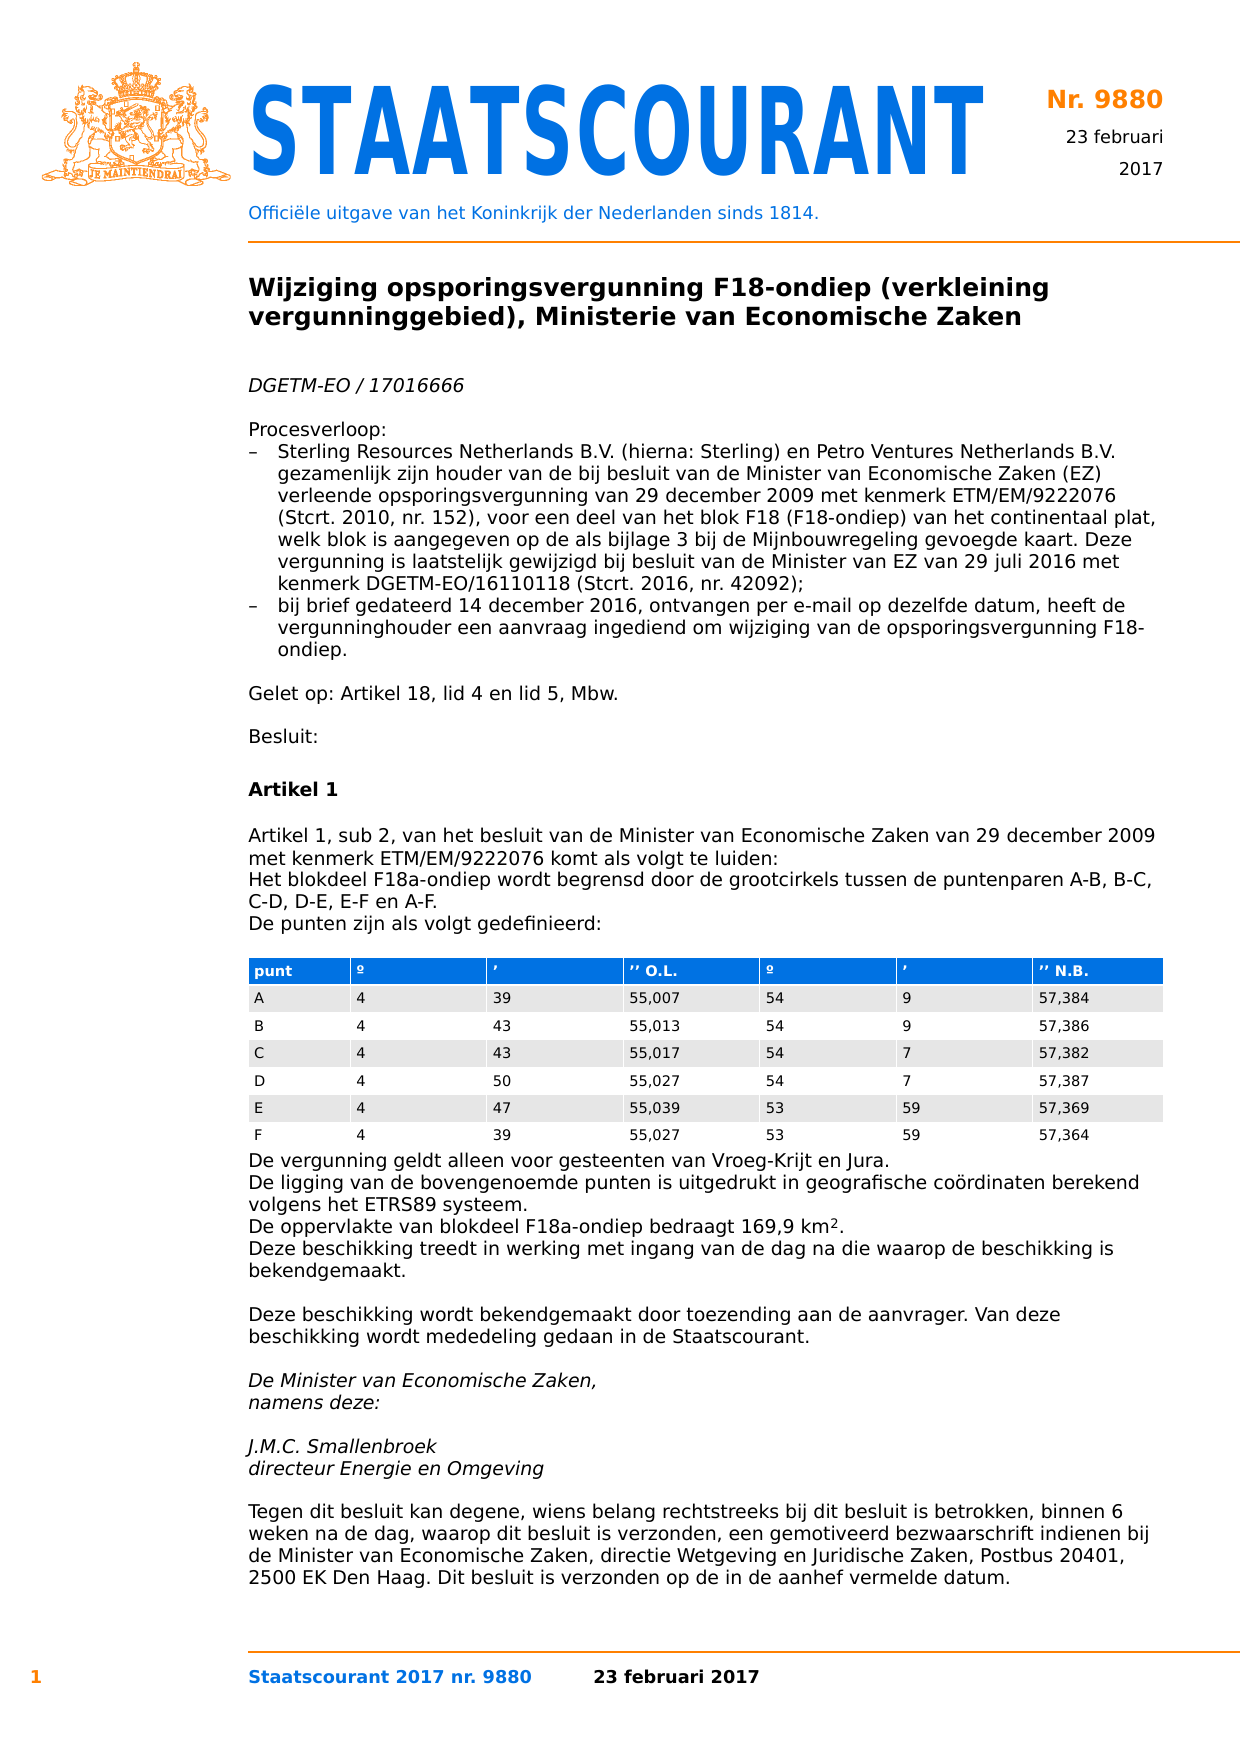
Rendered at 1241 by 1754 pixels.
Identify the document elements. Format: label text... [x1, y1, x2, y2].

table_cell 23 februari [998, 121, 1240, 153]
table_cell 4 [351, 1040, 486, 1067]
table_header [25, 62, 248, 241]
table_cell 59 [897, 1123, 1032, 1149]
text Gelet op: Artikel 18, lid 4 en lid 5, Mbw. [248, 683, 1163, 704]
table_cell 54 [760, 1013, 896, 1039]
text De punten zijn als volgt gedefinieerd: [248, 913, 1163, 935]
table_cell 39 [487, 986, 623, 1012]
text Artikel 1, sub 2, van het besluit van de Minister van Economische Zaken van 29 december 2009 met kenmerk ETM/EM/9222076 komt als volgt te luiden: [248, 825, 1163, 869]
text De Minister van Economische Zaken, namens deze: J.M.C. Smallenbroek directeur Energie en Omgeving [248, 1369, 1163, 1479]
table_cell 55,007 [624, 986, 759, 1012]
text De vergunning geldt alleen voor gesteenten van Vroeg-Krijt en Jura. [248, 1150, 1163, 1172]
table_cell 55,017 [624, 1040, 759, 1067]
table_header ’’ N.B. [1033, 958, 1163, 984]
table_cell 4 [351, 1123, 486, 1149]
table_cell 43 [487, 1013, 623, 1039]
table_cell 54 [760, 1040, 896, 1067]
table_cell 53 [760, 1095, 896, 1122]
text – bij brief gedateerd 14 december 2016, ontvangen per e-mail op dezelfde datum, heeft de vergunninghouder een aanvraag ingediend om wijziging van de opsporingsvergunning F18-ondiep. [248, 595, 1163, 661]
subtitle Wijziging opsporingsvergunning F18-ondiep (verkleining vergunninggebied), Ministerie van Economische Zaken [248, 273, 1163, 331]
table_header Nr. 9880 [998, 62, 1240, 121]
table_cell A [249, 986, 350, 1012]
table_header ’’ O.L. [624, 958, 759, 984]
table_cell 4 [351, 1068, 486, 1094]
table_cell 53 [760, 1123, 896, 1149]
text Besluit: [248, 726, 1163, 748]
table_cell C [249, 1040, 350, 1067]
table_header STAATSCOURANT [248, 62, 998, 203]
table_cell 57,386 [1033, 1013, 1163, 1039]
table_cell 2017 [998, 153, 1240, 203]
picture [41, 62, 231, 186]
table_cell B [249, 1013, 350, 1039]
table_header ’ [897, 958, 1032, 984]
table_cell F [249, 1123, 350, 1149]
table_cell 43 [487, 1040, 623, 1067]
subtitle Artikel 1 [248, 778, 1163, 800]
text De ligging van de bovengenoemde punten is uitgedrukt in geografische coördinaten berekend volgens het ETRS89 systeem. [248, 1172, 1163, 1216]
table_cell 54 [760, 1068, 896, 1094]
table_cell 7 [897, 1040, 1032, 1067]
table_cell 4 [351, 1095, 486, 1122]
text Procesverloop: [248, 419, 1163, 441]
text Tegen dit besluit kan degene, wiens belang rechtstreeks bij dit besluit is betrokken, binnen 6 weken na de dag, waarop dit besluit is verzonden, een gemotiveerd bezwaarschrift indienen bij de Minister van Economische Zaken, directie Wetgeving en Juridische Zaken, Postbus 20401, 2500 EK Den Haag. Dit besluit is verzonden op de in de aanhef vermelde datum. [248, 1501, 1163, 1589]
table_cell Officiële uitgave van het Koninkrijk der Nederlanden sinds 1814. [248, 203, 1240, 241]
text DGETM-EO / 17016666 [248, 375, 1163, 397]
table_cell 54 [760, 986, 896, 1012]
table_header º [760, 958, 896, 984]
table_cell 9 [897, 1013, 1032, 1039]
table_cell D [249, 1068, 350, 1094]
table_cell E [249, 1095, 350, 1122]
table_cell 55,039 [624, 1095, 759, 1122]
table_cell 57,382 [1033, 1040, 1163, 1067]
table_cell 55,013 [624, 1013, 759, 1039]
table_cell 57,364 [1033, 1123, 1163, 1149]
table_cell 57,387 [1033, 1068, 1163, 1094]
text Het blokdeel F18a-ondiep wordt begrensd door de grootcirkels tussen de puntenparen A-B, B-C, C-D, D-E, E-F en A-F. [248, 869, 1163, 913]
table_cell 57,369 [1033, 1095, 1163, 1122]
text Deze beschikking wordt bekendgemaakt door toezending aan de aanvrager. Van deze beschikking wordt mededeling gedaan in de Staatscourant. [248, 1304, 1163, 1348]
table_cell 4 [351, 1013, 486, 1039]
text De oppervlakte van blokdeel F18a-ondiep bedraagt 169,9 km2. [248, 1216, 1163, 1238]
table_cell 57,384 [1033, 986, 1163, 1012]
table_cell 39 [487, 1123, 623, 1149]
text Deze beschikking treedt in werking met ingang van de dag na die waarop de beschikking is bekendgemaakt. [248, 1238, 1163, 1282]
table_cell 47 [487, 1095, 623, 1122]
table_cell 59 [897, 1095, 1032, 1122]
table_header punt [249, 958, 350, 984]
table_cell 55,027 [624, 1068, 759, 1094]
table_header ’ [487, 958, 623, 984]
table_cell 4 [351, 986, 486, 1012]
table_cell 50 [487, 1068, 623, 1094]
table_cell 55,027 [624, 1123, 759, 1149]
text – Sterling Resources Netherlands B.V. (hierna: Sterling) en Petro Ventures Netherlands B.V. gezamenlijk zijn houder van de bij besluit van de Minister van Economische Zaken (EZ) verleende opsporingsvergunning van 29 december 2009 met kenmerk ETM/EM/9222076 (Stcrt. 2010, nr. 152), voor een deel van het blok F18 (F18-ondiep) van het continentaal plat, welk blok is aangegeven op de als bijlage 3 bij de Mijnbouwregeling gevoegde kaart. Deze vergunning is laatstelijk gewijzigd bij besluit van de Minister van EZ van 29 juli 2016 met kenmerk DGETM-EO/16110118 (Stcrt. 2016, nr. 42092); [248, 441, 1163, 595]
table_cell 7 [897, 1068, 1032, 1094]
table_header º [351, 958, 486, 984]
table_cell 9 [897, 986, 1032, 1012]
